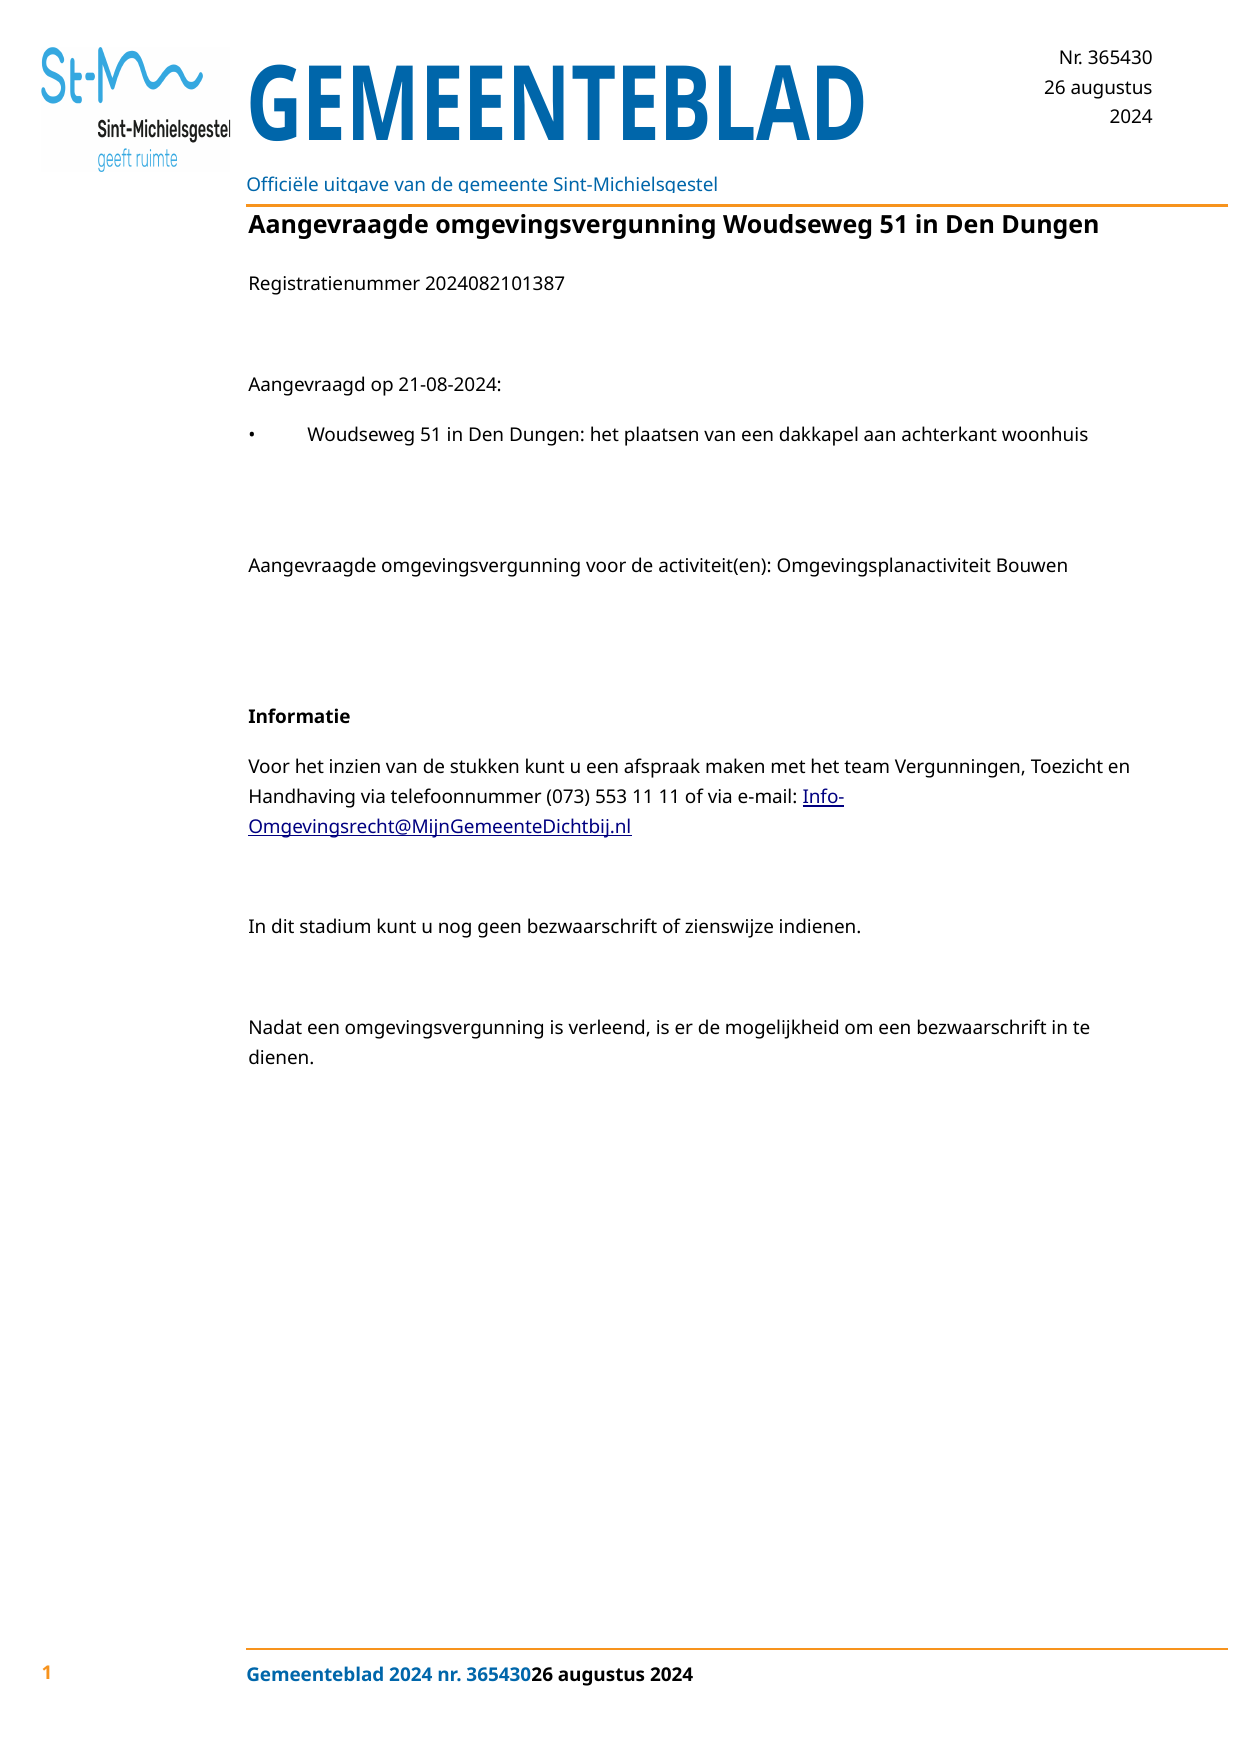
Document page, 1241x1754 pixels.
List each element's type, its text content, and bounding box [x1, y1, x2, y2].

text Informatie [248, 703, 1152, 729]
text Aangevraagde omgevingsvergunning voor de activiteit(en): Omgevingsplanactiviteit Bouwen [248, 552, 1152, 578]
picture [41, 47, 231, 172]
list Woudseweg 51 in Den Dungen: het plaatsen van een dakkapel aan achterkant woonhuis [248, 422, 1152, 447]
text Voor het inzien van de stukken kunt u een afspraak maken met het team Vergunningen, Toezicht en Handhaving via telefoonnummer (073) 553 11 11 of via e-mail: Info-Omgevingsrecht@MijnGemeenteDichtbij.nl [248, 754, 1152, 838]
text Aangevraagd op 21-08-2024: [248, 371, 1152, 397]
text Registratienummer 2024082101387 [248, 270, 1152, 296]
text In dit stadium kunt u nog geen bezwaarschrift of zienswijze indienen. [248, 914, 1152, 939]
text Aangevraagde omgevingsvergunning Woudseweg 51 in Den Dungen [248, 207, 1152, 241]
text Nadat een omgevingsvergunning is verleend, is er de mogelijkheid om een bezwaarschrift in te dienen. [248, 1014, 1152, 1070]
